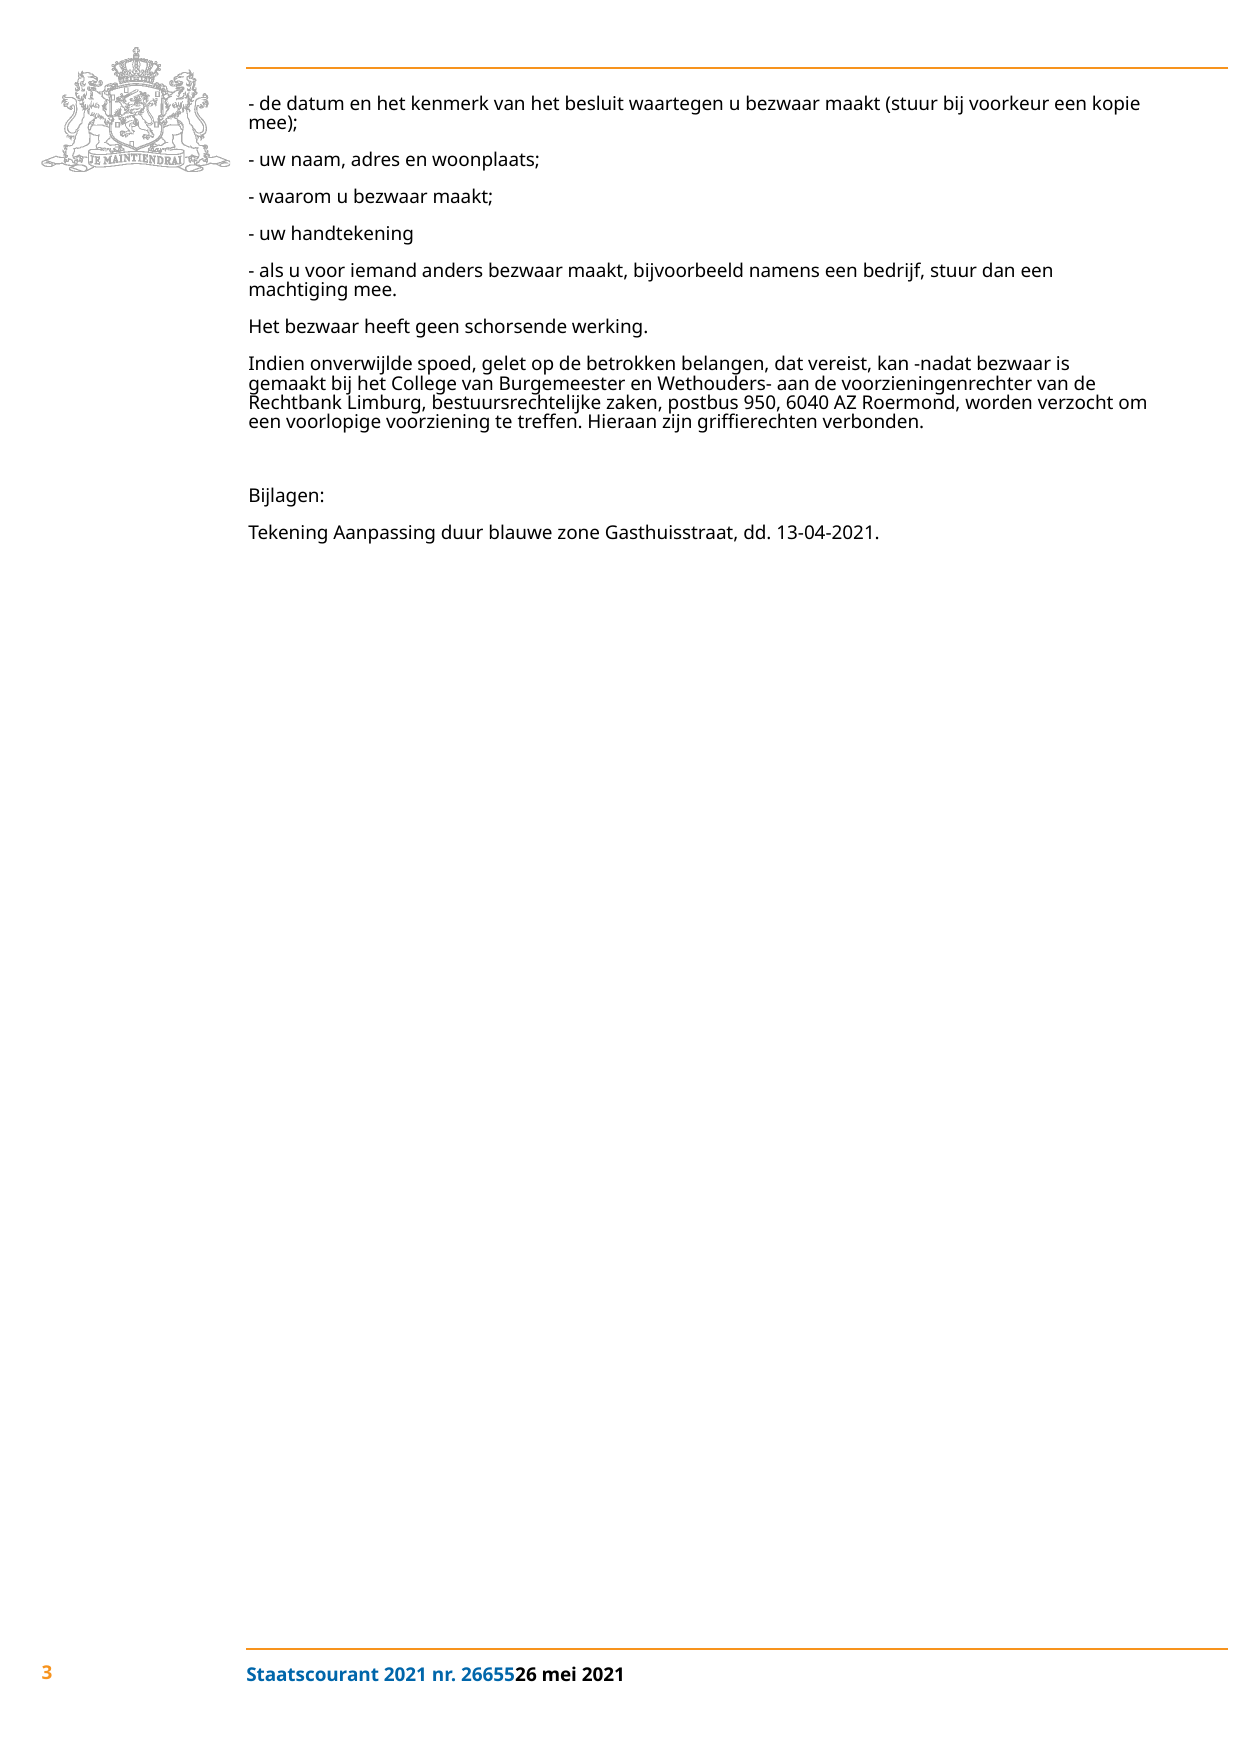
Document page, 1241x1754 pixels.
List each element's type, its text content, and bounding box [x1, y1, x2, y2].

text - als u voor iemand anders bezwaar maakt, bijvoorbeeld namens een bedrijf, stuur dan een machtiging mee. [248, 262, 1152, 301]
text - waarom u bezwaar maakt; [248, 188, 1152, 207]
text Het bezwaar heeft geen schorsende werking. [248, 318, 1152, 337]
text - uw handtekening [248, 225, 1152, 244]
text - uw naam, adres en woonplaats; [248, 151, 1152, 170]
text Indien onverwijlde spoed, gelet op de betrokken belangen, dat vereist, kan -nadat bezwaar is gemaakt bij het College van Burgemeester en Wethouders- aan de voorzieningenrechter van de Rechtbank Limburg, bestuursrechtelijke zaken, postbus 950, 6040 AZ Roermond, worden verzocht om een voorlopige voorziening te treffen. Hieraan zijn griffierechten verbonden. [248, 355, 1152, 432]
text Tekening Aanpassing duur blauwe zone Gasthuisstraat, dd. 13-04-2021. [248, 524, 1152, 543]
picture [41, 47, 231, 172]
text - de datum en het kenmerk van het besluit waartegen u bezwaar maakt (stuur bij voorkeur een kopie mee); [248, 95, 1152, 133]
text Bijlagen: [248, 487, 1152, 506]
